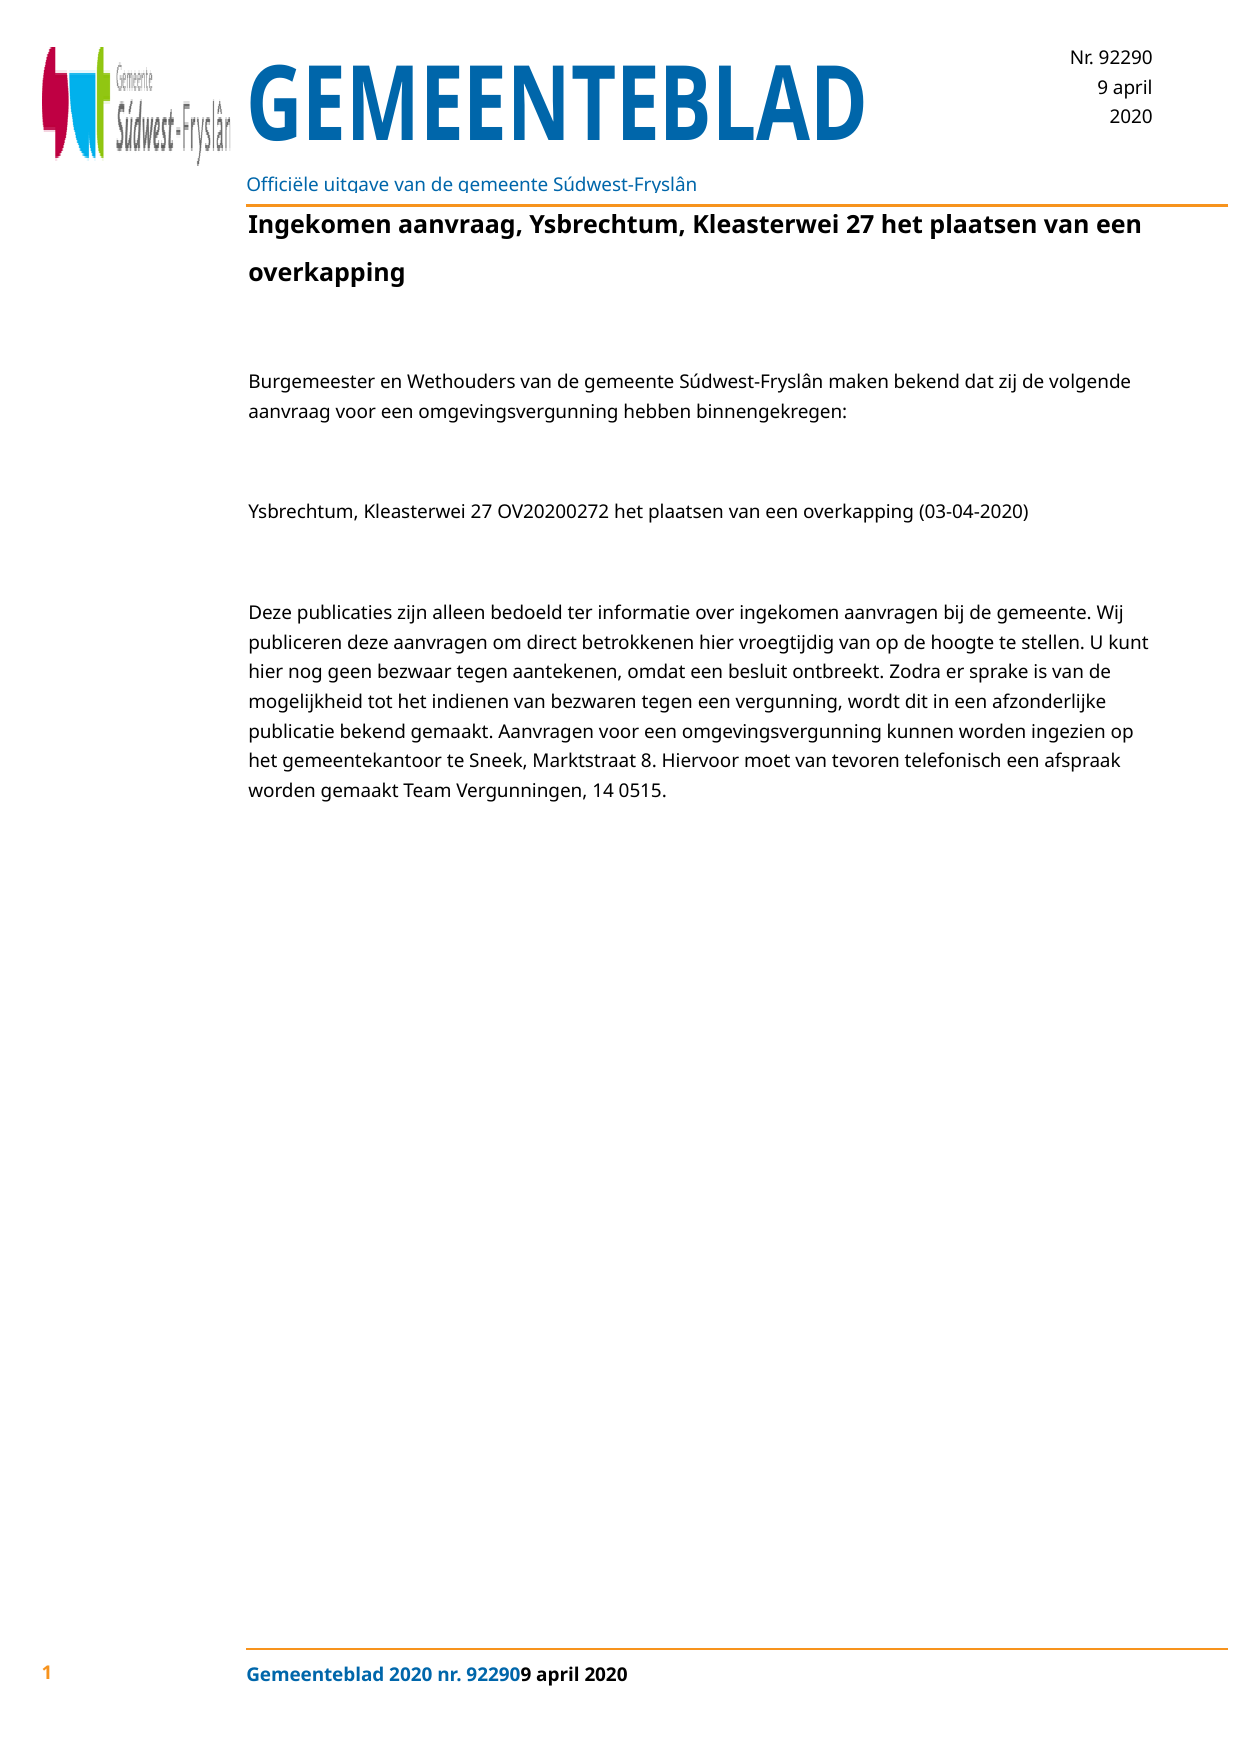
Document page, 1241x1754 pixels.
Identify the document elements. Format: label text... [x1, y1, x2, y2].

text Ingekomen aanvraag, Ysbrechtum, Kleasterwei 27 het plaatsen van een overkapping [248, 207, 1152, 288]
text Ysbrechtum, Kleasterwei 27 OV20200272 het plaatsen van een overkapping (03-04-2020) [248, 499, 1152, 524]
text Deze publicaties zijn alleen bedoeld ter informatie over ingekomen aanvragen bij de gemeente. Wij publiceren deze aanvragen om direct betrokkenen hier vroegtijdig van op de hoogte te stellen. U kunt hier nog geen bezwaar tegen aantekenen, omdat een besluit ontbreekt. Zodra er sprake is van de mogelijkheid tot het indienen van bezwaren tegen een vergunning, wordt dit in een afzonderlijke publicatie bekend gemaakt. Aanvragen voor een omgevingsvergunning kunnen worden ingezien op het gemeentekantoor te Sneek, Marktstraat 8. Hiervoor moet van tevoren telefonisch een afspraak worden gemaakt Team Vergunningen, 14 0515. [248, 599, 1152, 803]
text Burgemeester en Wethouders van de gemeente Súdwest-Fryslân maken bekend dat zij de volgende aanvraag voor een omgevingsvergunning hebben binnengekregen: [248, 368, 1152, 424]
picture [41, 47, 231, 172]
